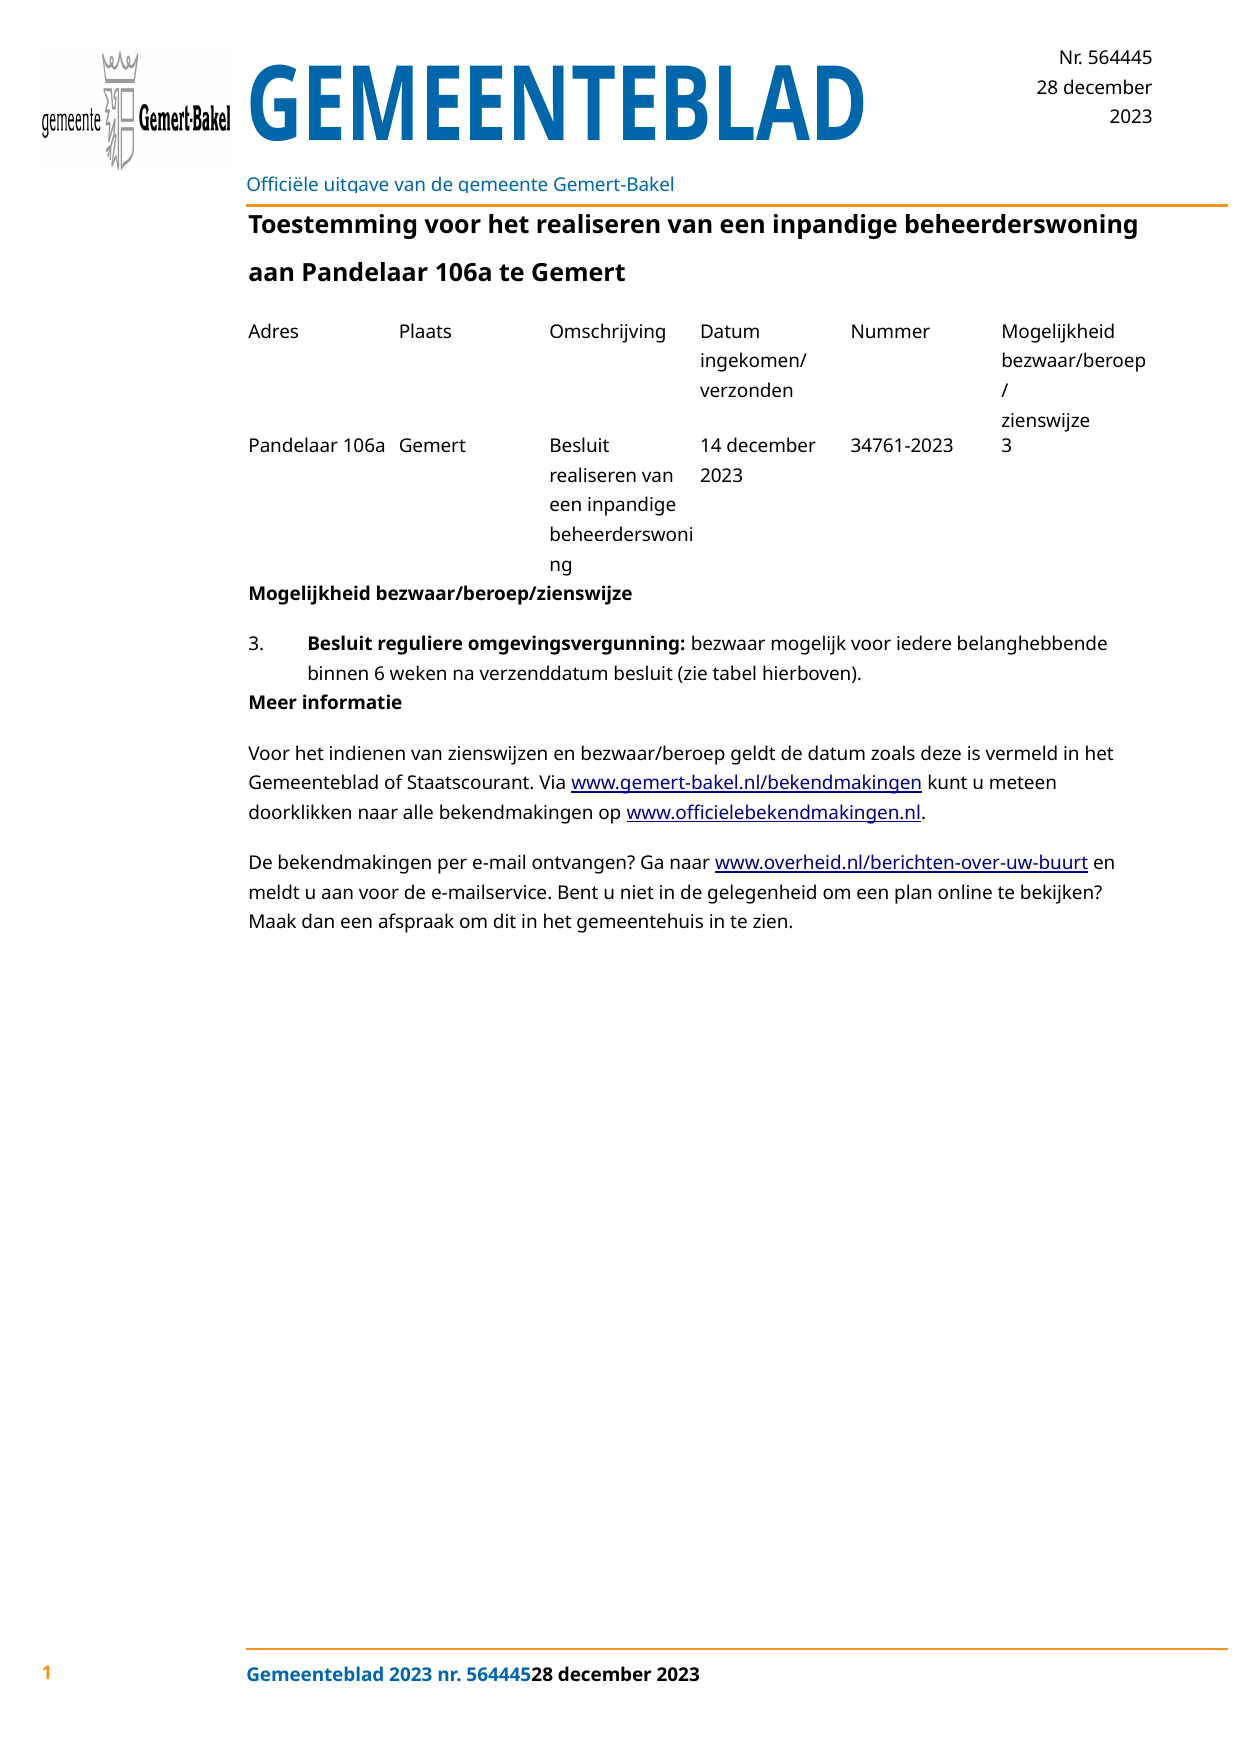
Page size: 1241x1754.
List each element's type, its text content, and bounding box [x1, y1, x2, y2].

table_header Mogelijkheid bezwaar/beroep/ zienswijze [1001, 318, 1152, 432]
text Meer informatie [248, 689, 1152, 715]
table_cell Pandelaar 106a [248, 433, 398, 577]
table_cell Gemert [399, 433, 549, 577]
table_cell 3 [1001, 433, 1152, 577]
table_cell 14 december 2023 [700, 433, 850, 577]
table_cell Besluit realiseren van een inpandige beheerderswoning [549, 433, 700, 577]
table_cell 34761-2023 [850, 433, 1001, 577]
table_header Adres [248, 318, 398, 432]
table_header Omschrijving [549, 318, 700, 432]
table_header Plaats [399, 318, 549, 432]
text Voor het indienen van zienswijzen en bezwaar/beroep geldt de datum zoals deze is vermeld in het Gemeenteblad of Staatscourant. Via www.gemert-bakel.nl/bekendmakingen kunt u meteen doorklikken naar alle bekendmakingen op www.officielebekendmakingen.nl. [248, 740, 1152, 825]
table_header Datum ingekomen/ verzonden [700, 318, 850, 432]
list Besluit reguliere omgevingsvergunning: bezwaar mogelijk voor iedere belanghebbende binnen 6 weken na verzenddatum besluit (zie tabel hierboven). [248, 630, 1152, 686]
text Mogelijkheid bezwaar/beroep/zienswijze [248, 580, 1152, 606]
text De bekendmakingen per e-mail ontvangen? Ga naar www.overheid.nl/berichten-over-uw-buurt en meldt u aan voor de e-mailservice. Bent u niet in de gelegenheid om een plan online te bekijken? Maak dan een afspraak om dit in het gemeentehuis in te zien. [248, 849, 1152, 934]
text Toestemming voor het realiseren van een inpandige beheerderswoning aan Pandelaar 106a te Gemert [248, 207, 1152, 288]
table_header Nummer [850, 318, 1001, 432]
picture [41, 47, 231, 172]
